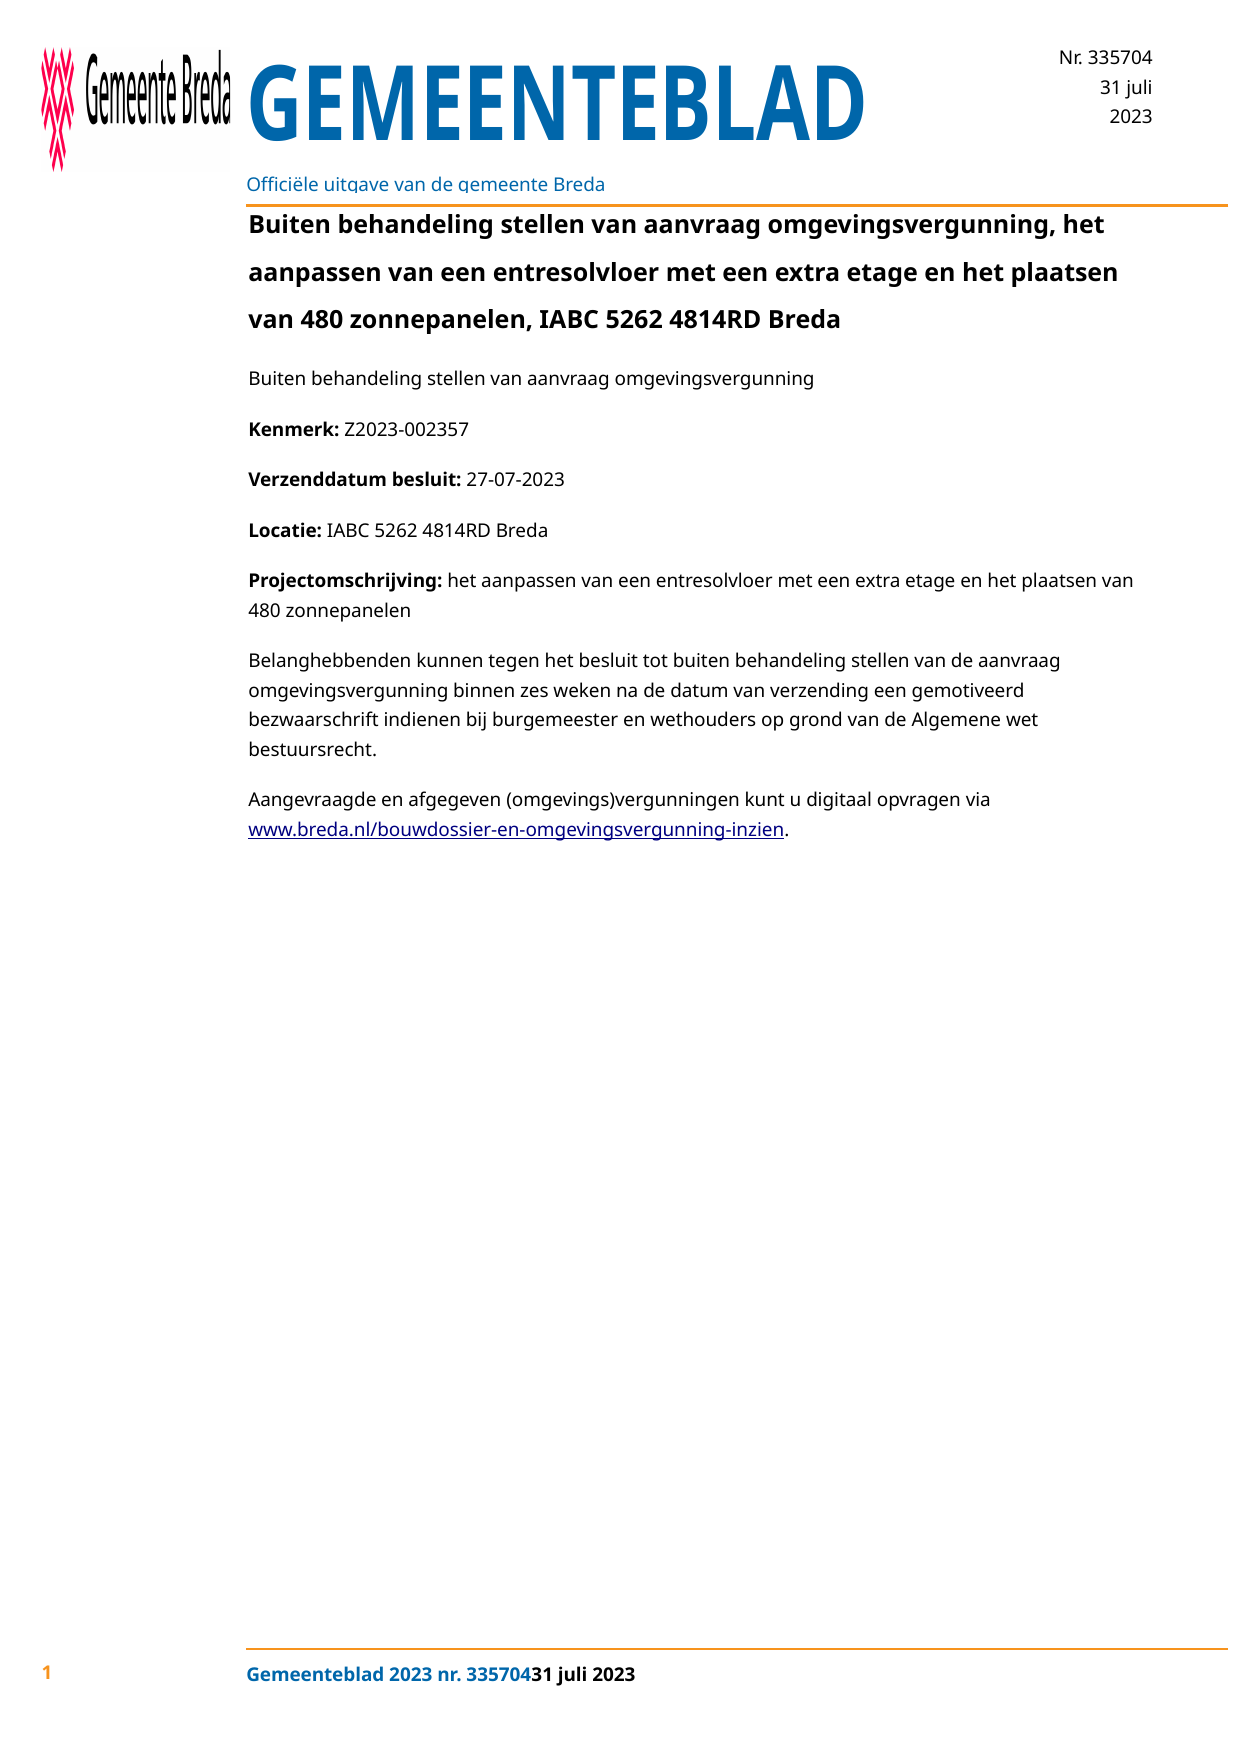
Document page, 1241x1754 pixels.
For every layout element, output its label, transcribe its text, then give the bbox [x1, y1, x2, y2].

text Kenmerk: Z2023-002357 [248, 416, 1152, 442]
text Belanghebbenden kunnen tegen het besluit tot buiten behandeling stellen van de aanvraag omgevingsvergunning binnen zes weken na de datum van verzending een gemotiveerd bezwaarschrift indienen bij burgemeester en wethouders op grond van de Algemene wet bestuursrecht. [248, 647, 1152, 762]
text Buiten behandeling stellen van aanvraag omgevingsvergunning, het aanpassen van een entresolvloer met een extra etage en het plaatsen van 480 zonnepanelen, IABC 5262 4814RD Breda [248, 207, 1152, 336]
text Verzenddatum besluit: 27-07-2023 [248, 466, 1152, 492]
picture [41, 47, 231, 172]
text Projectomschrijving: het aanpassen van een entresolvloer met een extra etage en het plaatsen van 480 zonnepanelen [248, 567, 1152, 622]
text Buiten behandeling stellen van aanvraag omgevingsvergunning [248, 366, 1152, 391]
text Aangevraagde en afgegeven (omgevings)vergunningen kunt u digitaal opvragen via www.breda.nl/bouwdossier-en-omgevingsvergunning-inzien. [248, 786, 1152, 842]
text Locatie: IABC 5262 4814RD Breda [248, 517, 1152, 542]
